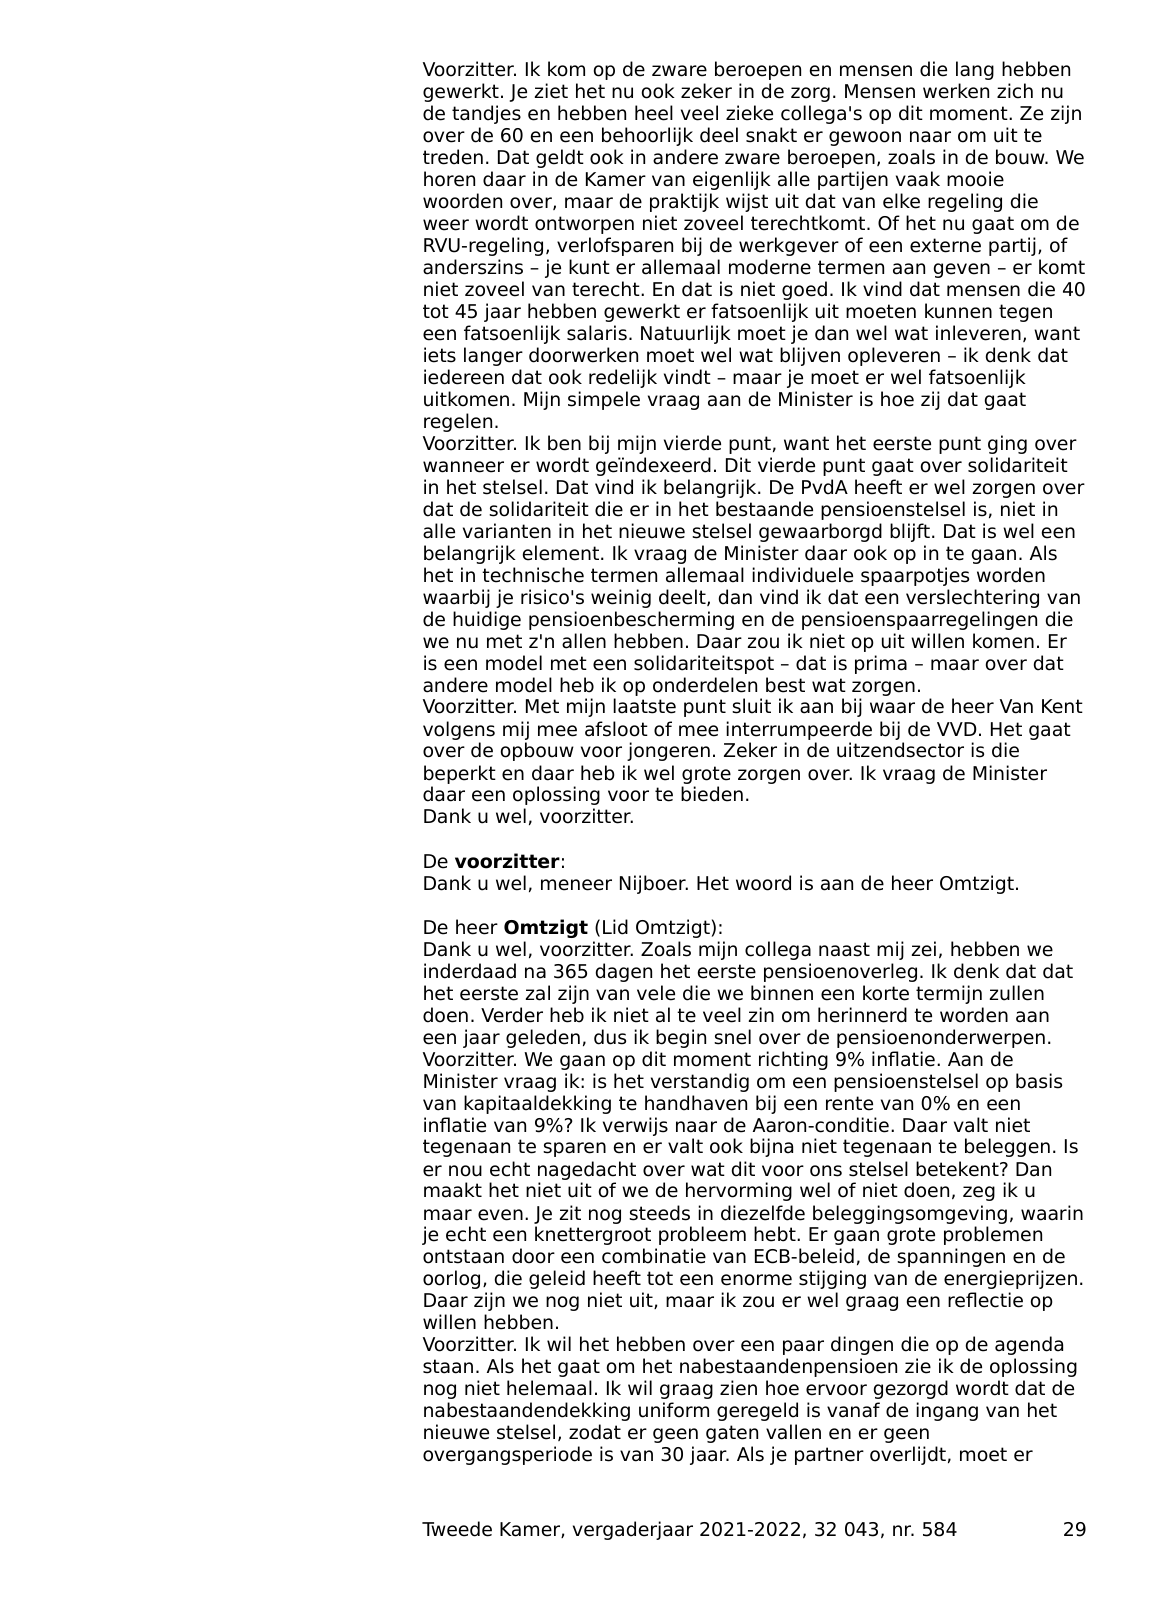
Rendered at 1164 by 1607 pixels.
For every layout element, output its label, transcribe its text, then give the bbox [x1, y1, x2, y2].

text Dank u wel, meneer Nijboer. Het woord is aan de heer Omtzigt. [422, 872, 1087, 894]
text De voorzitter: [422, 851, 1087, 872]
text De heer Omtzigt (Lid Omtzigt): [422, 917, 1087, 939]
text Voorzitter. We gaan op dit moment richting 9% inflatie. Aan de Minister vraag ik: is het verstandig om een pensioenstelsel op basis van kapitaaldekking te handhaven bij een rente van 0% en een inflatie van 9%? Ik verwijs naar de Aaron-conditie. Daar valt niet tegenaan te sparen en er valt ook bijna niet tegenaan te beleggen. Is er nou echt nagedacht over wat dit voor ons stelsel betekent? Dan maakt het niet uit of we de hervorming wel of niet doen, zeg ik u maar even. Je zit nog steeds in diezelfde beleggingsomgeving, waarin je echt een knettergroot probleem hebt. Er gaan grote problemen ontstaan door een combinatie van ECB-beleid, de spanningen en de oorlog, die geleid heeft tot een enorme stijging van de energieprijzen. Daar zijn we nog niet uit, maar ik zou er wel graag een reflectie op willen hebben. [422, 1048, 1087, 1334]
text Dank u wel, voorzitter. [422, 806, 1087, 828]
text Voorzitter. Met mijn laatste punt sluit ik aan bij waar de heer Van Kent volgens mij mee afsloot of mee interrumpeerde bij de VVD. Het gaat over de opbouw voor jongeren. Zeker in de uitzendsector is die beperkt en daar heb ik wel grote zorgen over. Ik vraag de Minister daar een oplossing voor te bieden. [422, 696, 1087, 806]
text Voorzitter. Ik wil het hebben over een paar dingen die op de agenda staan. Als het gaat om het nabestaandenpensioen zie ik de oplossing nog niet helemaal. Ik wil graag zien hoe ervoor gezorgd wordt dat de nabestaandendekking uniform geregeld is vanaf de ingang van het nieuwe stelsel, zodat er geen gaten vallen en er geen overgangsperiode is van 30 jaar. Als je partner overlijdt, moet er [422, 1334, 1087, 1466]
text Voorzitter. Ik kom op de zware beroepen en mensen die lang hebben gewerkt. Je ziet het nu ook zeker in de zorg. Mensen werken zich nu de tandjes en hebben heel veel zieke collega's op dit moment. Ze zijn over de 60 en een behoorlijk deel snakt er gewoon naar om uit te treden. Dat geldt ook in andere zware beroepen, zoals in de bouw. We horen daar in de Kamer van eigenlijk alle partijen vaak mooie woorden over, maar de praktijk wijst uit dat van elke regeling die weer wordt ontworpen niet zoveel terechtkomt. Of het nu gaat om de RVU-regeling, verlofsparen bij de werkgever of een externe partij, of anderszins – je kunt er allemaal moderne termen aan geven – er komt niet zoveel van terecht. En dat is niet goed. Ik vind dat mensen die 40 tot 45 jaar hebben gewerkt er fatsoenlijk uit moeten kunnen tegen een fatsoenlijk salaris. Natuurlijk moet je dan wel wat inleveren, want iets langer doorwerken moet wel wat blijven opleveren – ik denk dat iedereen dat ook redelijk vindt – maar je moet er wel fatsoenlijk uitkomen. Mijn simpele vraag aan de Minister is hoe zij dat gaat regelen. [422, 59, 1087, 433]
text Voorzitter. Ik ben bij mijn vierde punt, want het eerste punt ging over wanneer er wordt geïndexeerd. Dit vierde punt gaat over solidariteit in het stelsel. Dat vind ik belangrijk. De PvdA heeft er wel zorgen over dat de solidariteit die er in het bestaande pensioenstelsel is, niet in alle varianten in het nieuwe stelsel gewaarborgd blijft. Dat is wel een belangrijk element. Ik vraag de Minister daar ook op in te gaan. Als het in technische termen allemaal individuele spaarpotjes worden waarbij je risico's weinig deelt, dan vind ik dat een verslechtering van de huidige pensioenbescherming en de pensioenspaarregelingen die we nu met z'n allen hebben. Daar zou ik niet op uit willen komen. Er is een model met een solidariteitspot – dat is prima – maar over dat andere model heb ik op onderdelen best wat zorgen. [422, 433, 1087, 696]
text Dank u wel, voorzitter. Zoals mijn collega naast mij zei, hebben we inderdaad na 365 dagen het eerste pensioenoverleg. Ik denk dat dat het eerste zal zijn van vele die we binnen een korte termijn zullen doen. Verder heb ik niet al te veel zin om herinnerd te worden aan een jaar geleden, dus ik begin snel over de pensioenonderwerpen. [422, 939, 1087, 1048]
